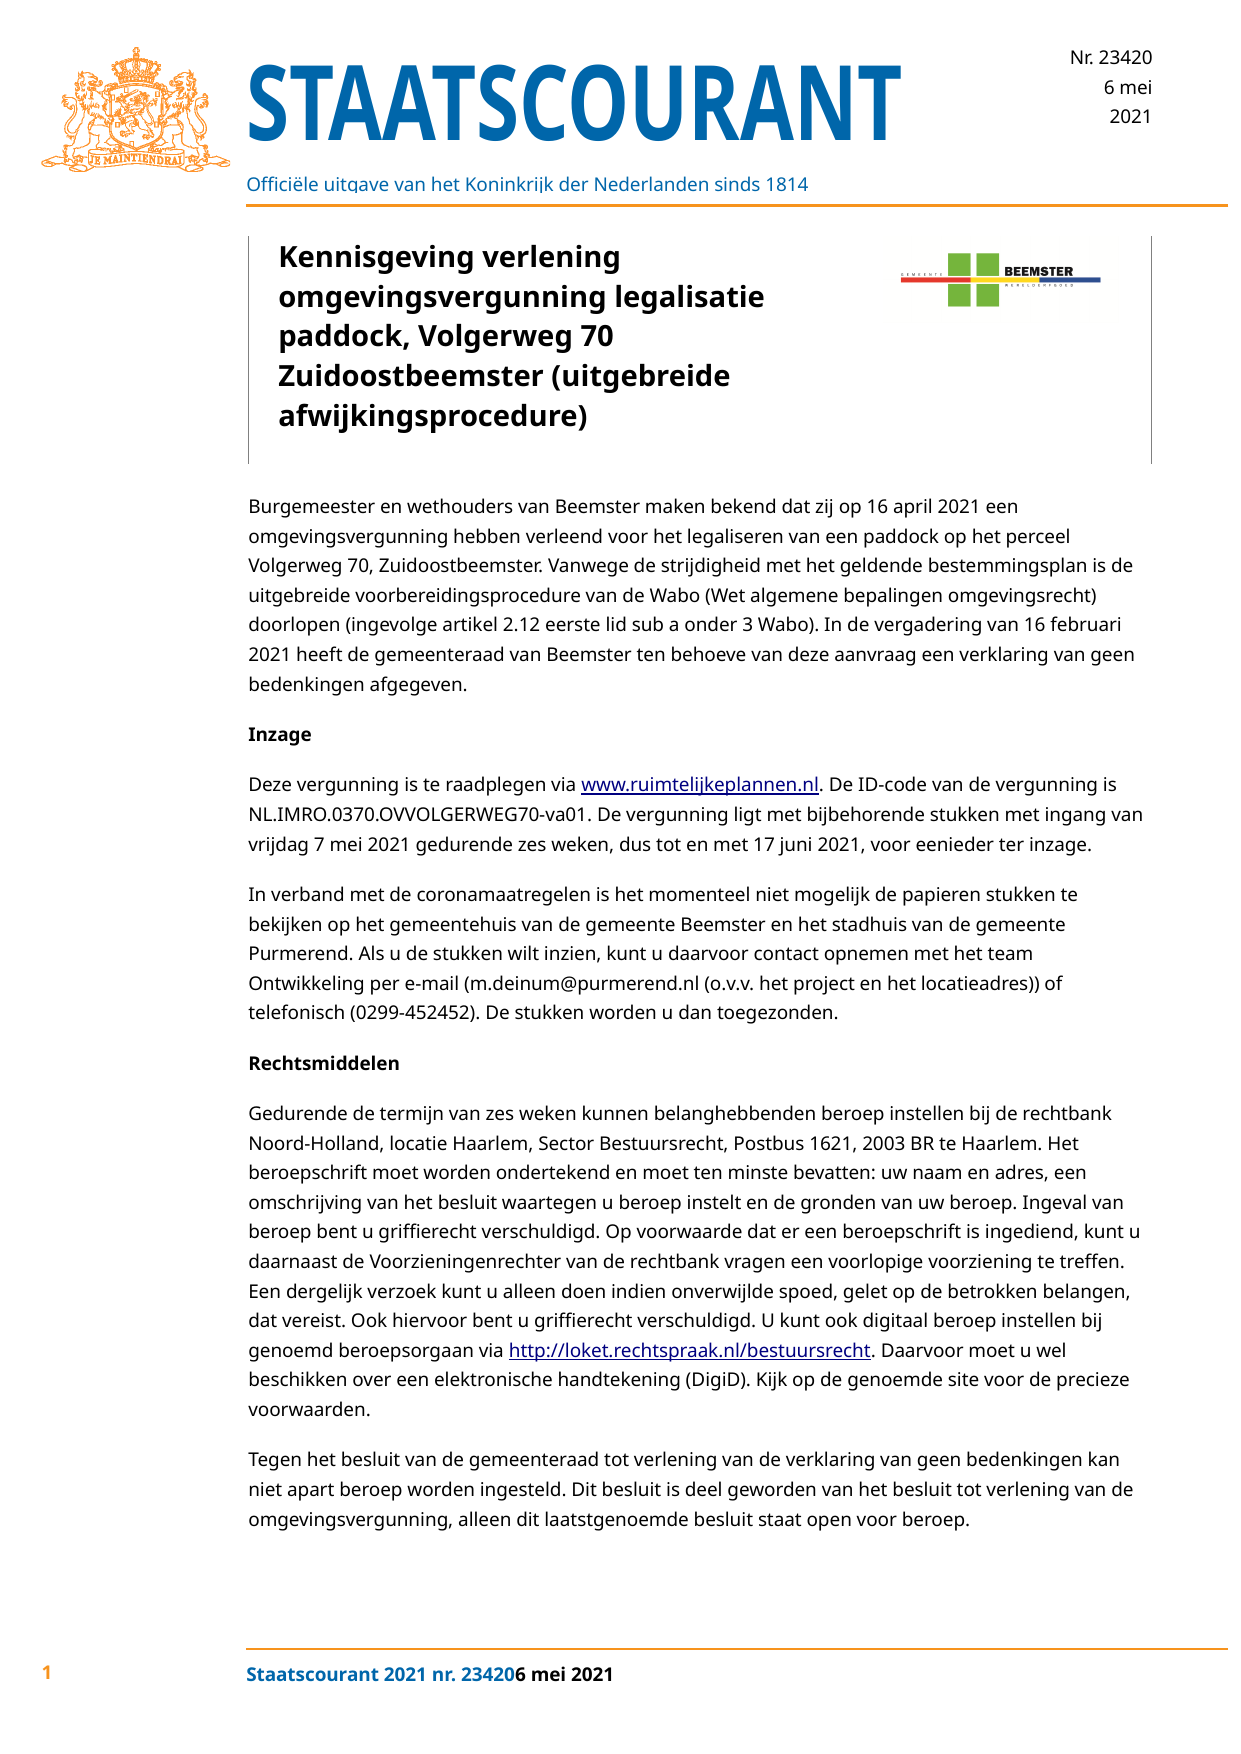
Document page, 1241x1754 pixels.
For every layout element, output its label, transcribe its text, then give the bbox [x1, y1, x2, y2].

text Tegen het besluit van de gemeenteraad tot verlening van de verklaring van geen bedenkingen kan niet apart beroep worden ingesteld. Dit besluit is deel geworden van het besluit tot verlening van de omgevingsvergunning, alleen dit laatstgenoemde besluit staat open voor beroep. [248, 1447, 1152, 1532]
text Inzage [248, 721, 1152, 747]
table_header [1119, 236, 1151, 322]
table_header [850, 236, 882, 322]
text Rechtsmiddelen [248, 1050, 1152, 1076]
text Deze vergunning is te raadplegen via www.ruimtelijkeplannen.nl. De ID-code van de vergunning is NL.IMRO.0370.OVVOLGERWEG70-va01. De vergunning ligt met bijbehorende stukken met ingang van vrijdag 7 mei 2021 gedurende zes weken, dus tot en met 17 juni 2021, voor eenieder ter inzage. [248, 772, 1152, 857]
picture [882, 236, 1119, 323]
text Burgemeester en wethouders van Beemster maken bekend dat zij op 16 april 2021 een omgevingsvergunning hebben verleend voor het legaliseren van een paddock op het perceel Volgerweg 70, Zuidoostbeemster. Vanwege de strijdigheid met het geldende bestemmingsplan is de uitgebreide voorbereidingsprocedure van de Wabo (Wet algemene bepalingen omgevingsrecht) doorlopen (ingevolge artikel 2.12 eerste lid sub a onder 3 Wabo). In de vergadering van 16 februari 2021 heeft de gemeenteraad van Beemster ten behoeve van deze aanvraag een verklaring van geen bedenkingen afgegeven. [248, 493, 1152, 697]
table_header Kennisgeving verlening omgevingsvergunning legalisatie paddock, Volgerweg 70 Zuidoostbeemster (uitgebreide afwijkingsprocedure) [249, 236, 850, 464]
table_header [850, 323, 1151, 464]
picture [41, 47, 231, 172]
text In verband met de coronamaatregelen is het momenteel niet mogelijk de papieren stukken te bekijken op het gemeentehuis van de gemeente Beemster en het stadhuis van de gemeente Purmerend. Als u de stukken wilt inzien, kunt u daarvoor contact opnemen met het team Ontwikkeling per e-mail (m.deinum@purmerend.nl (o.v.v. het project en het locatieadres)) of telefonisch (0299-452452). De stukken worden u dan toegezonden. [248, 881, 1152, 1025]
text Gedurende de termijn van zes weken kunnen belanghebbenden beroep instellen bij de rechtbank Noord-Holland, locatie Haarlem, Sector Bestuursrecht, Postbus 1621, 2003 BR te Haarlem. Het beroepschrift moet worden ondertekend en moet ten minste bevatten: uw naam en adres, een omschrijving van het besluit waartegen u beroep instelt en de gronden van uw beroep. Ingeval van beroep bent u griffierecht verschuldigd. Op voorwaarde dat er een beroepschrift is ingediend, kunt u daarnaast de Voorzieningenrechter van de rechtbank vragen een voorlopige voorziening te treffen. Een dergelijk verzoek kunt u alleen doen indien onverwijlde spoed, gelet op de betrokken belangen, dat vereist. Ook hiervoor bent u griffierecht verschuldigd. U kunt ook digitaal beroep instellen bij genoemd beroepsorgaan via http://loket.rechtspraak.nl/bestuursrecht. Daarvoor moet u wel beschikken over een elektronische handtekening (DigiD). Kijk op de genoemde site voor de precieze voorwaarden. [248, 1100, 1152, 1422]
